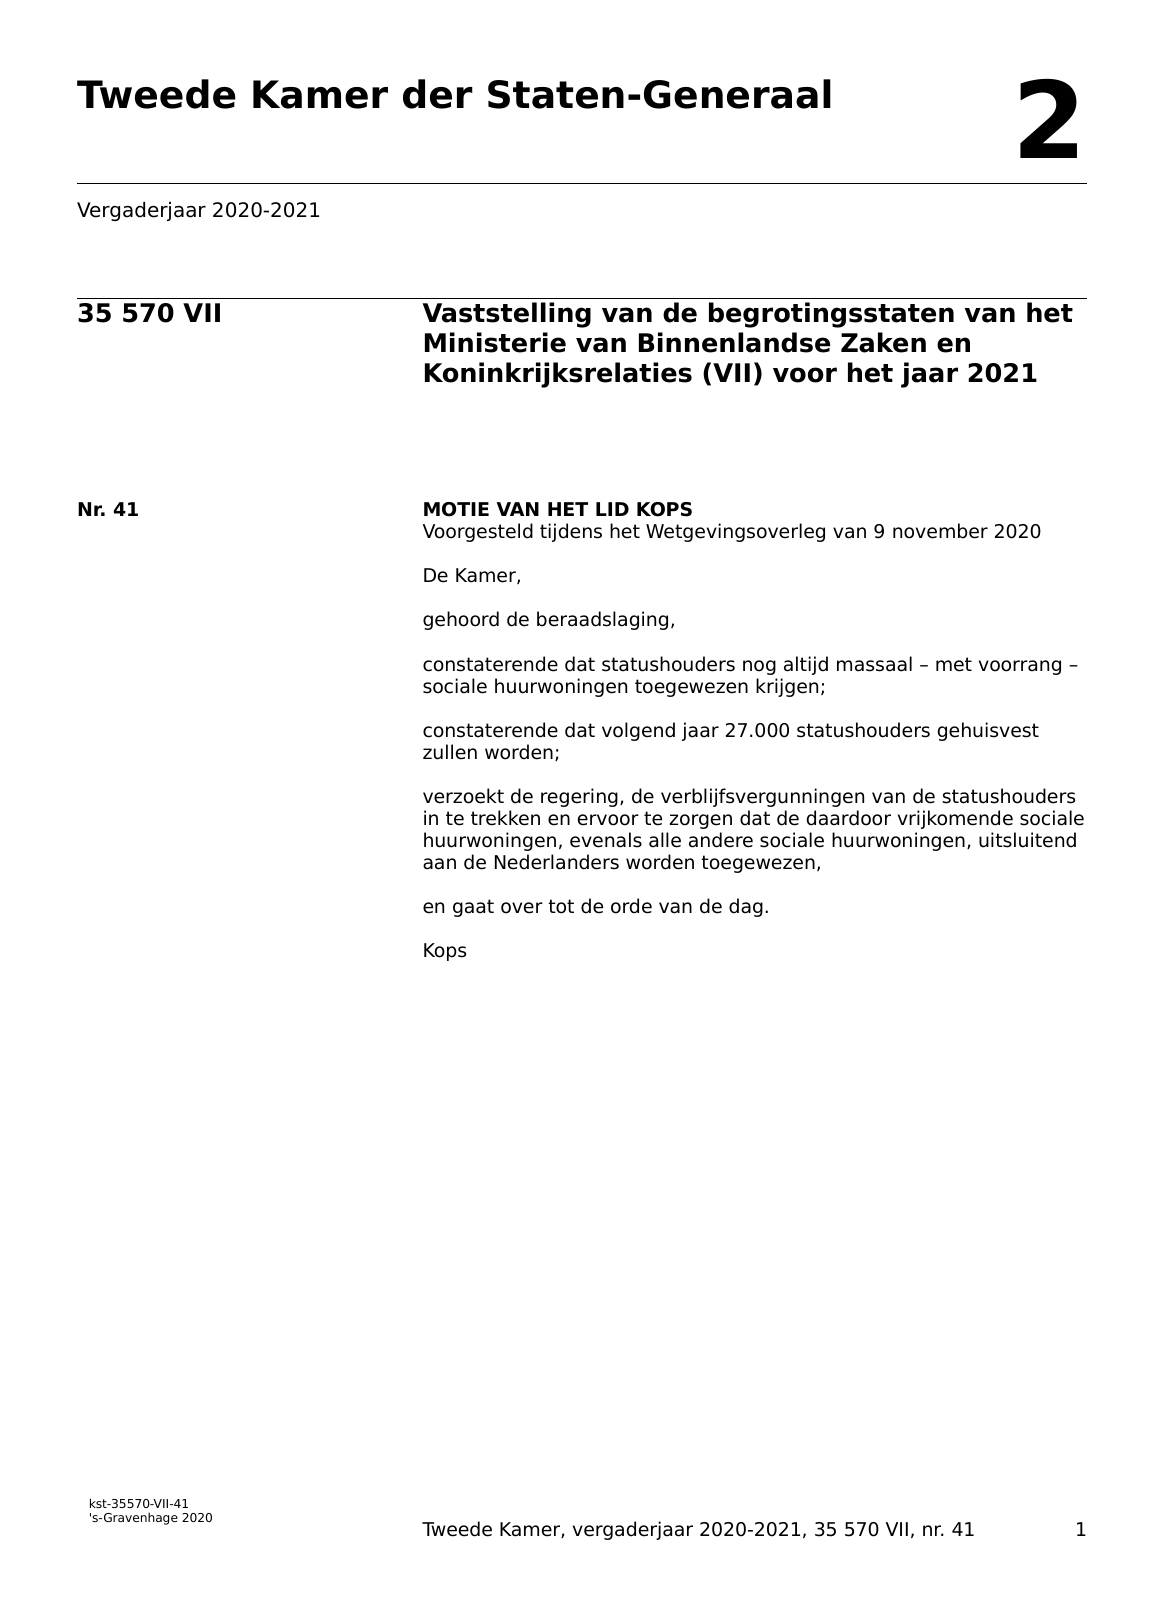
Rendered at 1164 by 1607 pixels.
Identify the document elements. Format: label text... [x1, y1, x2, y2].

text verzoekt de regering, de verblijfsvergunningen van de statushouders in te trekken en ervoor te zorgen dat de daardoor vrijkomende sociale huurwoningen, evenals alle andere sociale huurwoningen, uitsluitend aan de Nederlanders worden toegewezen, [422, 786, 1087, 874]
text constaterende dat statushouders nog altijd massaal – met voorrang – sociale huurwoningen toegewezen krijgen; [422, 653, 1087, 697]
text 's-Gravenhage 2020 [88, 1511, 323, 1525]
subtitle 35 570 VII Vaststelling van de begrotingsstaten van het Ministerie van Binnenlandse Zaken en Koninkrijksrelaties (VII) voor het jaar 2021 [77, 299, 1087, 388]
table_cell Vergaderjaar 2020-2021 [77, 184, 1087, 298]
table_header Tweede Kamer der Staten-Generaal [77, 59, 886, 183]
text Kops [422, 940, 1087, 962]
text Voorgesteld tijdens het Wetgevingsoverleg van 9 november 2020 [422, 521, 1087, 543]
text kst-35570-VII-41 [88, 1497, 323, 1511]
text constaterende dat volgend jaar 27.000 statushouders gehuisvest zullen worden; [422, 720, 1087, 764]
text en gaat over tot de orde van de dag. [422, 896, 1087, 918]
text gehoord de beraadslaging, [422, 609, 1087, 631]
subtitle Nr. 41 MOTIE VAN HET LID KOPS [77, 499, 1087, 521]
text De Kamer, [422, 565, 1087, 587]
table_header 2 [886, 59, 1087, 183]
